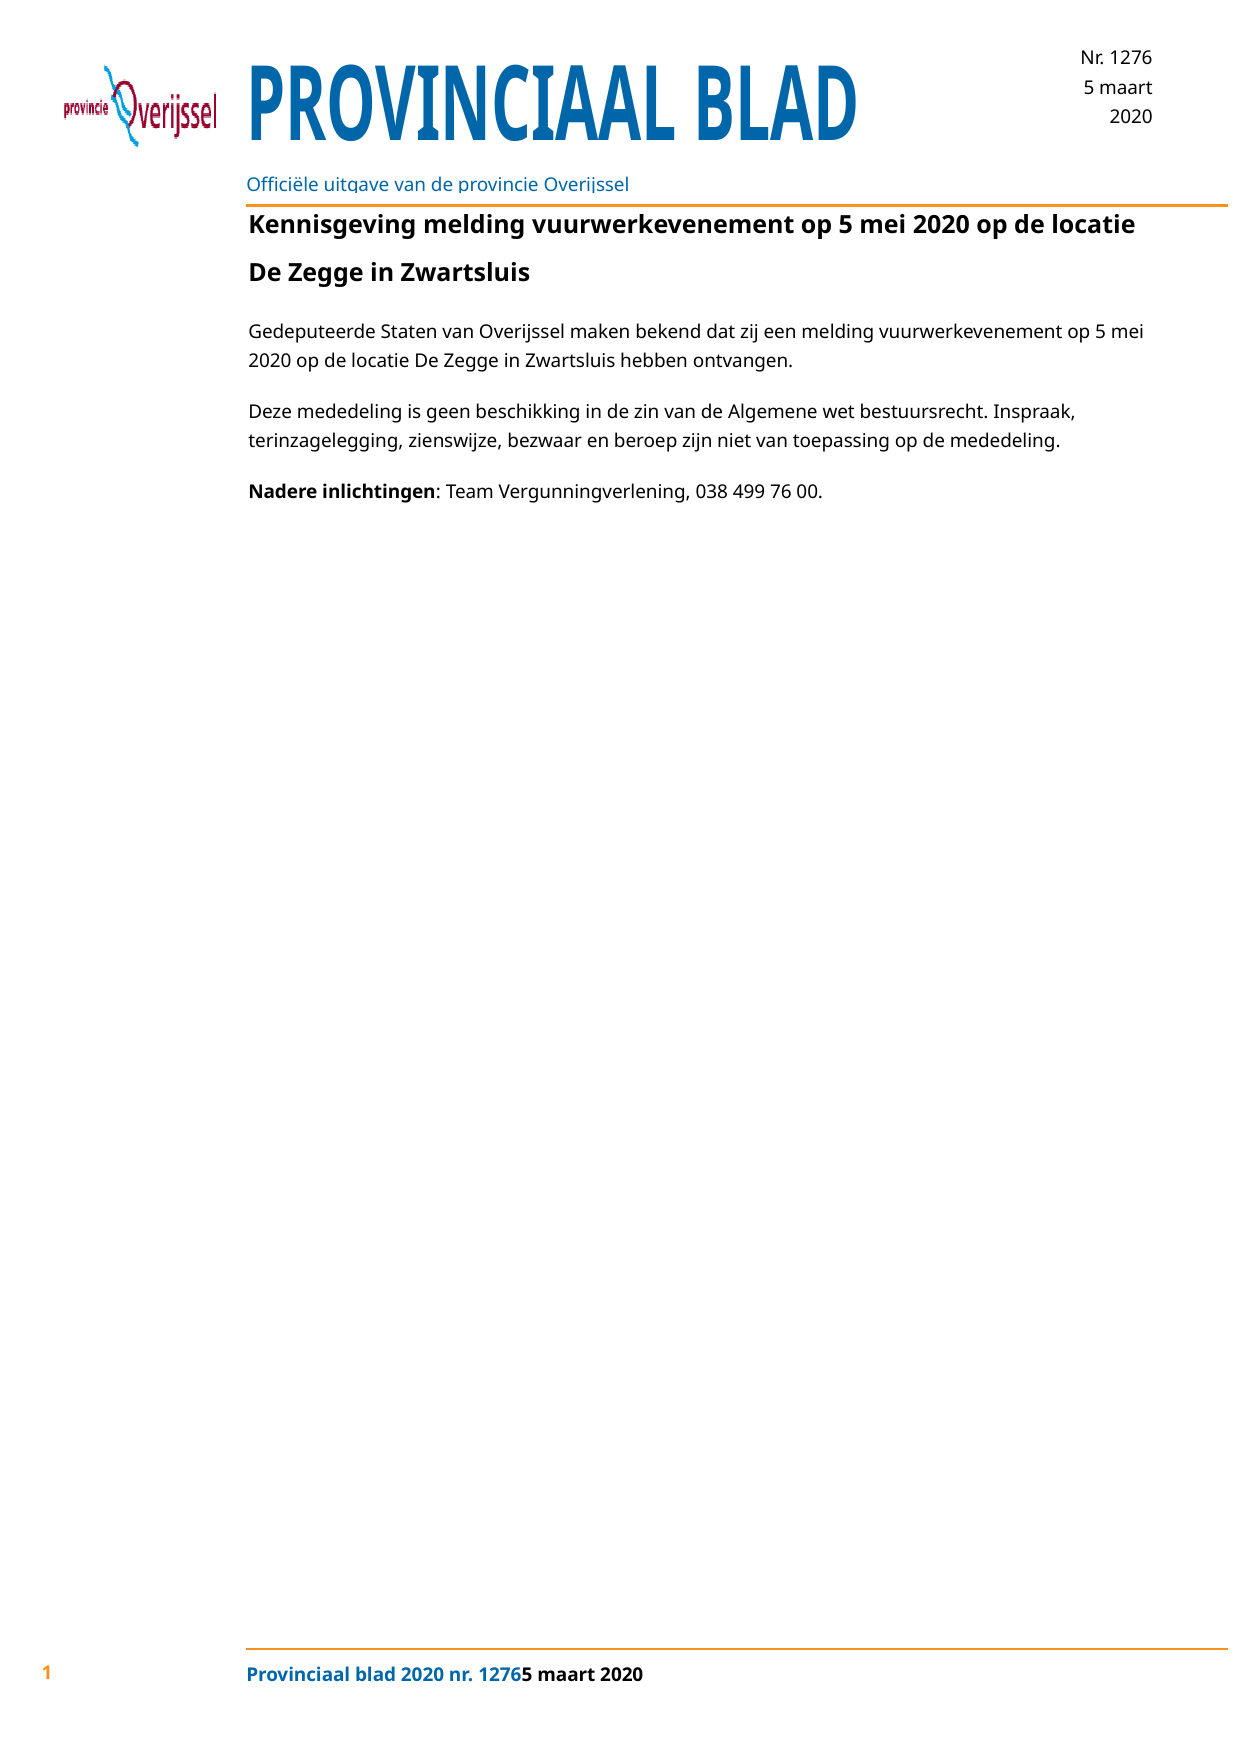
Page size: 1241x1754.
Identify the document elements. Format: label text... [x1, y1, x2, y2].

text Gedeputeerde Staten van Overijssel maken bekend dat zij een melding vuurwerkevenement op 5 mei 2020 op de locatie De Zegge in Zwartsluis hebben ontvangen. [248, 318, 1152, 373]
text Nadere inlichtingen: Team Vergunningverlening, 038 499 76 00. [248, 478, 1152, 504]
picture [41, 47, 231, 172]
text Deze mededeling is geen beschikking in de zin van de Algemene wet bestuursrecht. Inspraak, terinzagelegging, zienswijze, bezwaar en beroep zijn niet van toepassing op de mededeling. [248, 398, 1152, 453]
text Kennisgeving melding vuurwerkevenement op 5 mei 2020 op de locatie De Zegge in Zwartsluis [248, 207, 1152, 288]
